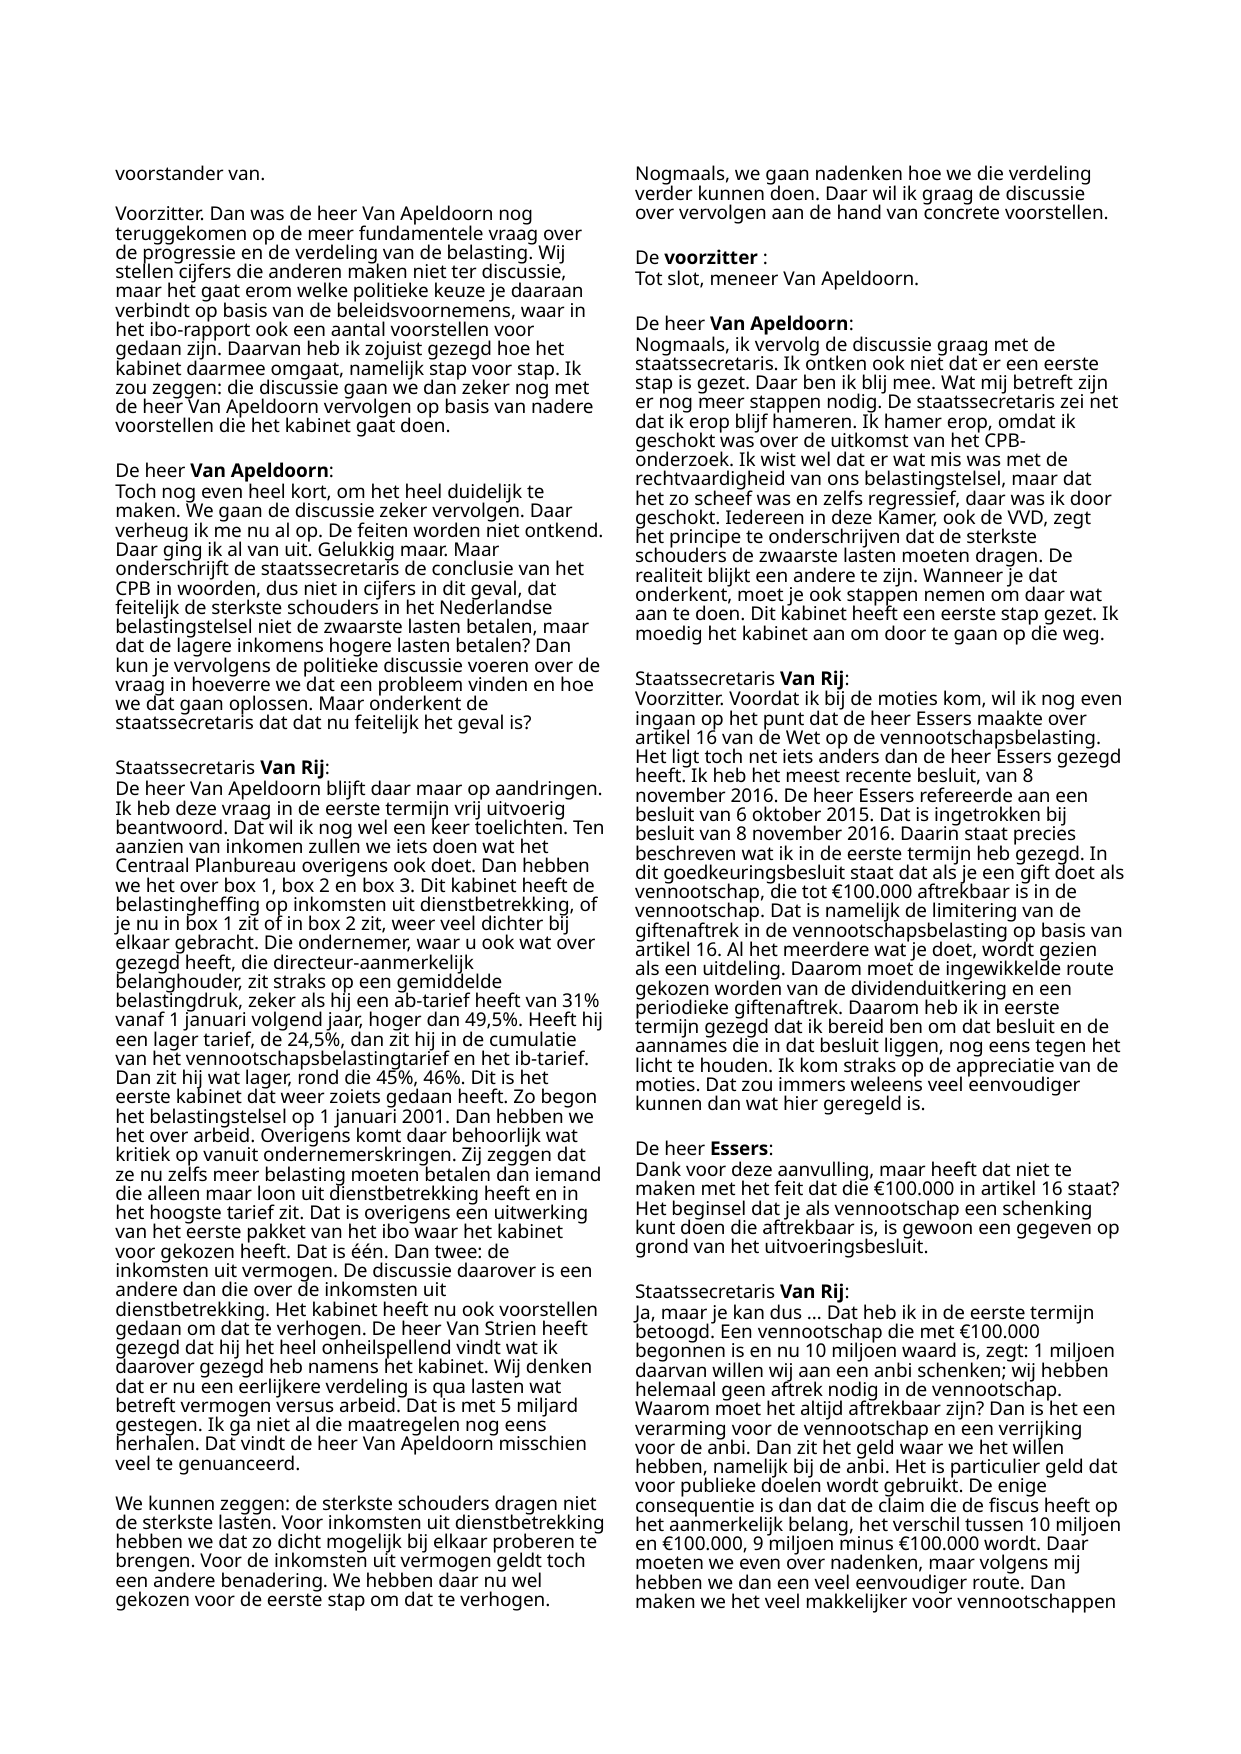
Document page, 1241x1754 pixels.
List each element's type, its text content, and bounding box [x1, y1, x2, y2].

text Dank voor deze aanvulling, maar heeft dat niet te maken met het feit dat die €100.000 in artikel 16 staat? Het beginsel dat je als vennootschap een schenking kunt doen die aftrekbaar is, is gewoon een gegeven op grond van het uitvoeringsbesluit. [635, 1161, 1125, 1257]
text Voorzitter. Voordat ik bij de moties kom, wil ik nog even ingaan op het punt dat de heer Essers maakte over artikel 16 van de Wet op de vennootschapsbelasting. Het ligt toch net iets anders dan de heer Essers gezegd heeft. Ik heb het meest recente besluit, van 8 november 2016. De heer Essers refereerde aan een besluit van 6 oktober 2015. Dat is ingetrokken bij besluit van 8 november 2016. Daarin staat precies beschreven wat ik in de eerste termijn heb gezegd. In dit goedkeuringsbesluit staat dat als je een gift doet als vennootschap, die tot €100.000 aftrekbaar is in de vennootschap. Dat is namelijk de limitering van de giftenaftrek in de vennootschapsbelasting op basis van artikel 16. Al het meerdere wat je doet, wordt gezien als een uitdeling. Daarom moet de ingewikkelde route gekozen worden van de dividenduitkering en een periodieke giftenaftrek. Daarom heb ik in eerste termijn gezegd dat ik bereid ben om dat besluit en de aannames die in dat besluit liggen, nog eens tegen het licht te houden. Ik kom straks op de appreciatie van de moties. Dat zou immers weleens veel eenvoudiger kunnen dan wat hier geregeld is. [635, 690, 1125, 1114]
text Staatssecretaris Van Rij: [115, 754, 605, 780]
text Staatssecretaris Van Rij: [635, 665, 1125, 690]
text Ja, maar je kan dus … Dat heb ik in de eerste termijn betoogd. Een vennootschap die met €100.000 begonnen is en nu 10 miljoen waard is, zegt: 1 miljoen daarvan willen wij aan een anbi schenken; wij hebben helemaal geen aftrek nodig in de vennootschap. Waarom moet het altijd aftrekbaar zijn? Dan is het een verarming voor de vennootschap en een verrijking voor de anbi. Dan zit het geld waar we het willen hebben, namelijk bij de anbi. Het is particulier geld dat voor publieke doelen wordt gebruikt. De enige consequentie is dan dat de claim die de fiscus heeft op het aanmerkelijk belang, het verschil tussen 10 miljoen en €100.000, 9 miljoen minus €100.000 wordt. Daar moeten we even over nadenken, maar volgens mij hebben we dan een veel eenvoudiger route. Dan maken we het veel makkelijker voor vennootschappen [635, 1304, 1125, 1612]
text De heer Van Apeldoorn: [635, 310, 1125, 336]
text De voorzitter : [635, 244, 1125, 270]
text voorstander van. [115, 165, 605, 184]
text Nogmaals, we gaan nadenken hoe we die verdeling verder kunnen doen. Daar wil ik graag de discussie over vervolgen aan de hand van concrete voorstellen. [635, 165, 1125, 223]
text De heer Van Apeldoorn: [115, 457, 605, 483]
text Nogmaals, ik vervolg de discussie graag met de staatssecretaris. Ik ontken ook niet dat er een eerste stap is gezet. Daar ben ik blij mee. Wat mij betreft zijn er nog meer stappen nodig. De staatssecretaris zei net dat ik erop blijf hameren. Ik hamer erop, omdat ik geschokt was over de uitkomst van het CPB-onderzoek. Ik wist wel dat er wat mis was met de rechtvaardigheid van ons belastingstelsel, maar dat het zo scheef was en zelfs regressief, daar was ik door geschokt. Iedereen in deze Kamer, ook de VVD, zegt het principe te onderschrijven dat de sterkste schouders de zwaarste lasten moeten dragen. De realiteit blijkt een andere te zijn. Wanneer je dat onderkent, moet je ook stappen nemen om daar wat aan te doen. Dit kabinet heeft een eerste stap gezet. Ik moedig het kabinet aan om door te gaan op die weg. [635, 336, 1125, 644]
text De heer Van Apeldoorn blijft daar maar op aandringen. Ik heb deze vraag in de eerste termijn vrij uitvoerig beantwoord. Dat wil ik nog wel een keer toelichten. Ten aanzien van inkomen zullen we iets doen wat het Centraal Planbureau overigens ook doet. Dan hebben we het over box 1, box 2 en box 3. Dit kabinet heeft de belastingheffing op inkomsten uit dienstbetrekking, of je nu in box 1 zit of in box 2 zit, weer veel dichter bij elkaar gebracht. Die ondernemer, waar u ook wat over gezegd heeft, die directeur-aanmerkelijk belanghouder, zit straks op een gemiddelde belastingdruk, zeker als hij een ab-tarief heeft van 31% vanaf 1 januari volgend jaar, hoger dan 49,5%. Heeft hij een lager tarief, de 24,5%, dan zit hij in de cumulatie van het vennootschapsbelastingtarief en het ib-tarief. Dan zit hij wat lager, rond die 45%, 46%. Dit is het eerste kabinet dat weer zoiets gedaan heeft. Zo begon het belastingstelsel op 1 januari 2001. Dan hebben we het over arbeid. Overigens komt daar behoorlijk wat kritiek op vanuit ondernemerskringen. Zij zeggen dat ze nu zelfs meer belasting moeten betalen dan iemand die alleen maar loon uit dienstbetrekking heeft en in het hoogste tarief zit. Dat is overigens een uitwerking van het eerste pakket van het ibo waar het kabinet voor gekozen heeft. Dat is één. Dan twee: de inkomsten uit vermogen. De discussie daarover is een andere dan die over de inkomsten uit dienstbetrekking. Het kabinet heeft nu ook voorstellen gedaan om dat te verhogen. De heer Van Strien heeft gezegd dat hij het heel onheilspellend vindt wat ik daarover gezegd heb namens het kabinet. Wij denken dat er nu een eerlijkere verdeling is qua lasten wat betreft vermogen versus arbeid. Dat is met 5 miljard gestegen. Ik ga niet al die maatregelen nog eens herhalen. Dat vindt de heer Van Apeldoorn misschien veel te genuanceerd. [115, 780, 605, 1474]
text We kunnen zeggen: de sterkste schouders dragen niet de sterkste lasten. Voor inkomsten uit dienstbetrekking hebben we dat zo dicht mogelijk bij elkaar proberen te brengen. Voor de inkomsten uit vermogen geldt toch een andere benadering. We hebben daar nu wel gekozen voor de eerste stap om dat te verhogen. [115, 1495, 605, 1610]
text Staatssecretaris Van Rij: [635, 1278, 1125, 1304]
text Tot slot, meneer Van Apeldoorn. [635, 270, 1125, 289]
text De heer Essers: [635, 1135, 1125, 1161]
text Toch nog even heel kort, om het heel duidelijk te maken. We gaan de discussie zeker vervolgen. Daar verheug ik me nu al op. De feiten worden niet ontkend. Daar ging ik al van uit. Gelukkig maar. Maar onderschrijft de staatssecretaris de conclusie van het CPB in woorden, dus niet in cijfers in dit geval, dat feitelijk de sterkste schouders in het Nederlandse belastingstelsel niet de zwaarste lasten betalen, maar dat de lagere inkomens hogere lasten betalen? Dan kun je vervolgens de politieke discussie voeren over de vraag in hoeverre we dat een probleem vinden en hoe we dat gaan oplossen. Maar onderkent de staatssecretaris dat dat nu feitelijk het geval is? [115, 483, 605, 734]
text Voorzitter. Dan was de heer Van Apeldoorn nog teruggekomen op de meer fundamentele vraag over de progressie en de verdeling van de belasting. Wij stellen cijfers die anderen maken niet ter discussie, maar het gaat erom welke politieke keuze je daaraan verbindt op basis van de beleidsvoornemens, waar in het ibo-rapport ook een aantal voorstellen voor gedaan zijn. Daarvan heb ik zojuist gezegd hoe het kabinet daarmee omgaat, namelijk stap voor stap. Ik zou zeggen: die discussie gaan we dan zeker nog met de heer Van Apeldoorn vervolgen op basis van nadere voorstellen die het kabinet gaat doen. [115, 205, 605, 437]
